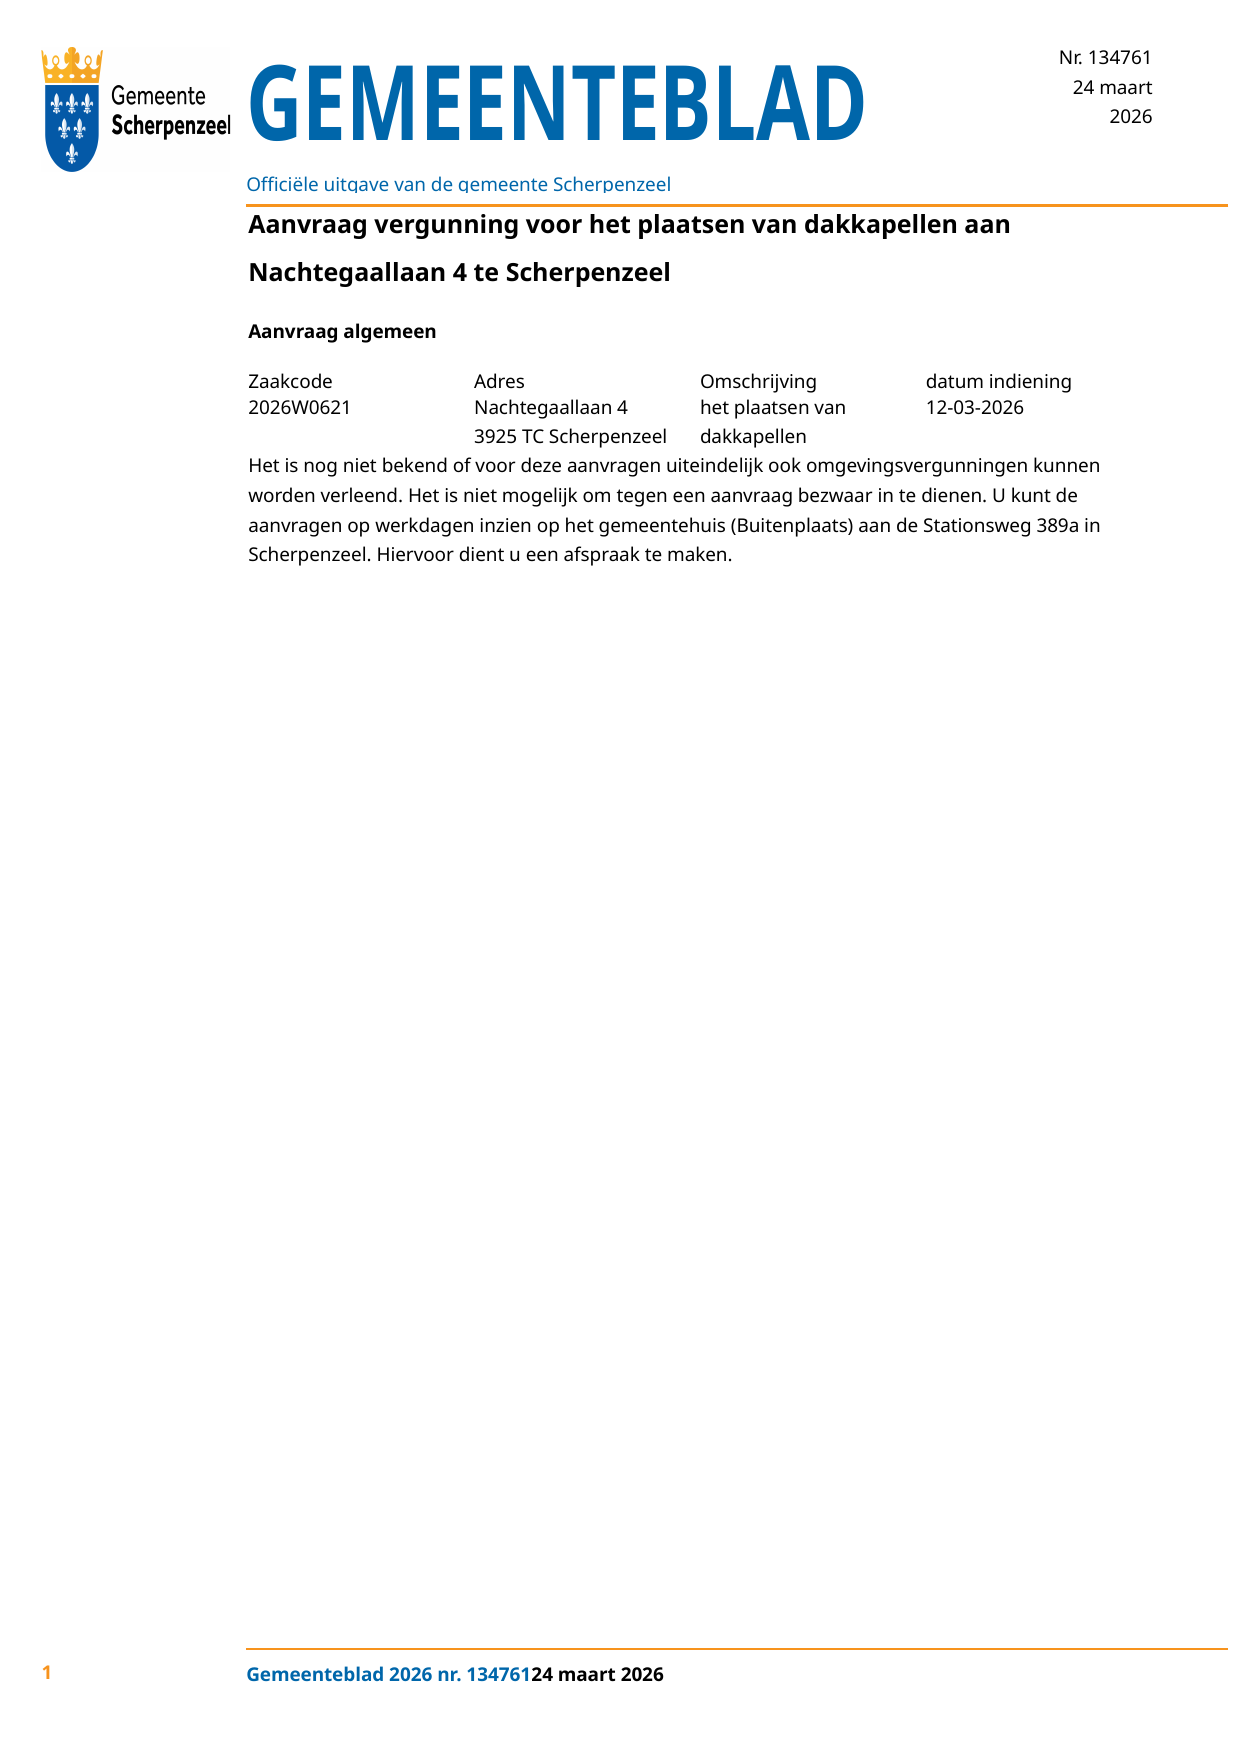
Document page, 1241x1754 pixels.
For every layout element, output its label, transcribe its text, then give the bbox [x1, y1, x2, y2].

table_cell het plaatsen van dakkapellen [700, 394, 926, 449]
table_header Omschrijving [700, 369, 926, 394]
text Aanvraag algemeen [248, 318, 1152, 344]
table_header Adres [474, 369, 700, 394]
table_cell 12-03-2026 [926, 394, 1152, 449]
table_cell Nachtegaallaan 4 3925 TC Scherpenzeel [474, 394, 700, 449]
table_header datum indiening [926, 369, 1152, 394]
picture [41, 47, 231, 172]
text Aanvraag vergunning voor het plaatsen van dakkapellen aan Nachtegaallaan 4 te Scherpenzeel [248, 207, 1152, 288]
table_header Zaakcode [248, 369, 474, 394]
table_cell 2026W0621 [248, 394, 474, 449]
text Het is nog niet bekend of voor deze aanvragen uiteindelijk ook omgevingsvergunningen kunnen worden verleend. Het is niet mogelijk om tegen een aanvraag bezwaar in te dienen. U kunt de aanvragen op werkdagen inzien op het gemeentehuis (Buitenplaats) aan de Stationsweg 389a in Scherpenzeel. Hiervoor dient u een afspraak te maken. [248, 453, 1152, 567]
